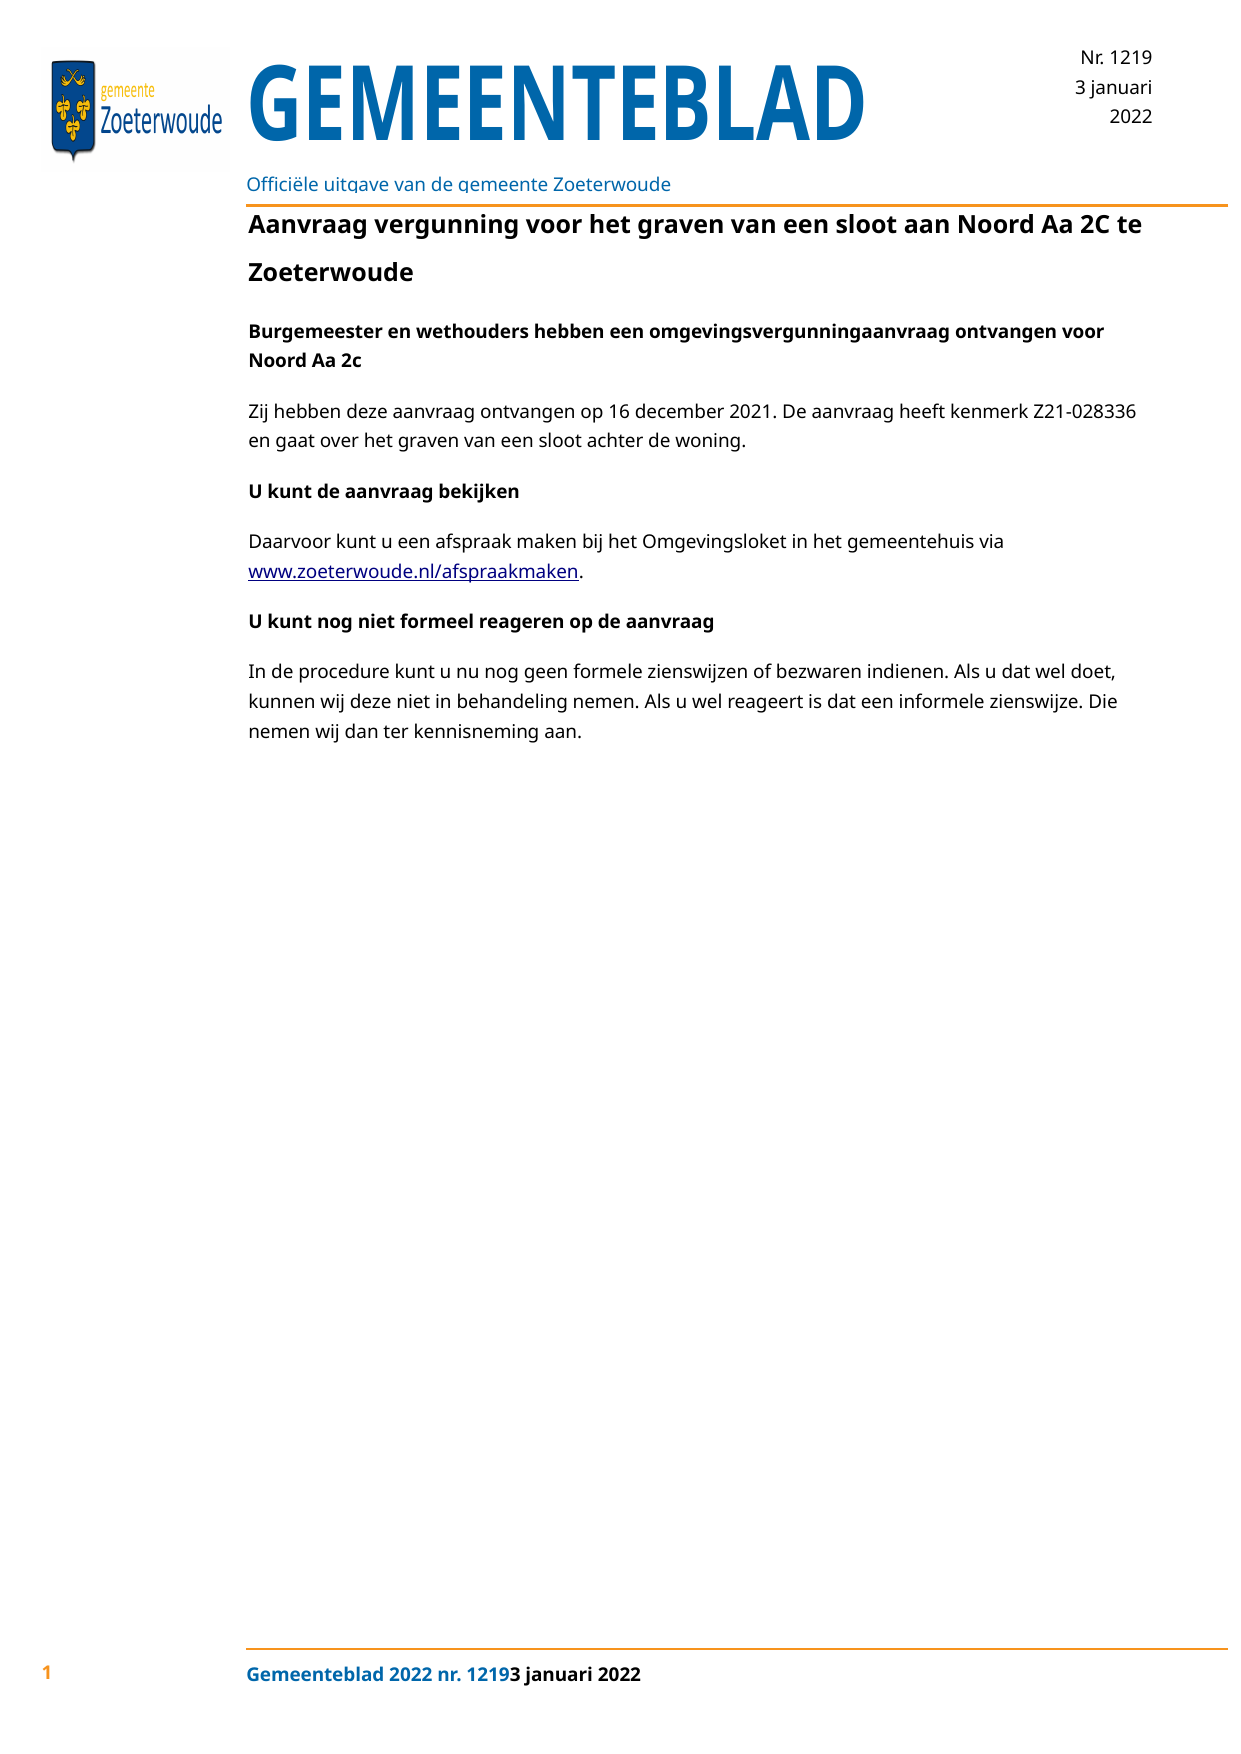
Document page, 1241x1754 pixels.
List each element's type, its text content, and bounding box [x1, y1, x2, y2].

text U kunt de aanvraag bekijken [248, 478, 1152, 504]
text Burgemeester en wethouders hebben een omgevingsvergunningaanvraag ontvangen voor Noord Aa 2c [248, 318, 1152, 373]
picture [41, 47, 231, 172]
text U kunt nog niet formeel reageren op de aanvraag [248, 608, 1152, 634]
text Aanvraag vergunning voor het graven van een sloot aan Noord Aa 2C te Zoeterwoude [248, 207, 1152, 288]
text Daarvoor kunt u een afspraak maken bij het Omgevingsloket in het gemeentehuis via www.zoeterwoude.nl/afspraakmaken. [248, 528, 1152, 584]
text Zij hebben deze aanvraag ontvangen op 16 december 2021. De aanvraag heeft kenmerk Z21-028336 en gaat over het graven van een sloot achter de woning. [248, 398, 1152, 453]
text In de procedure kunt u nu nog geen formele zienswijzen of bezwaren indienen. Als u dat wel doet, kunnen wij deze niet in behandeling nemen. Als u wel reageert is dat een informele zienswijze. Die nemen wij dan ter kennisneming aan. [248, 659, 1152, 744]
